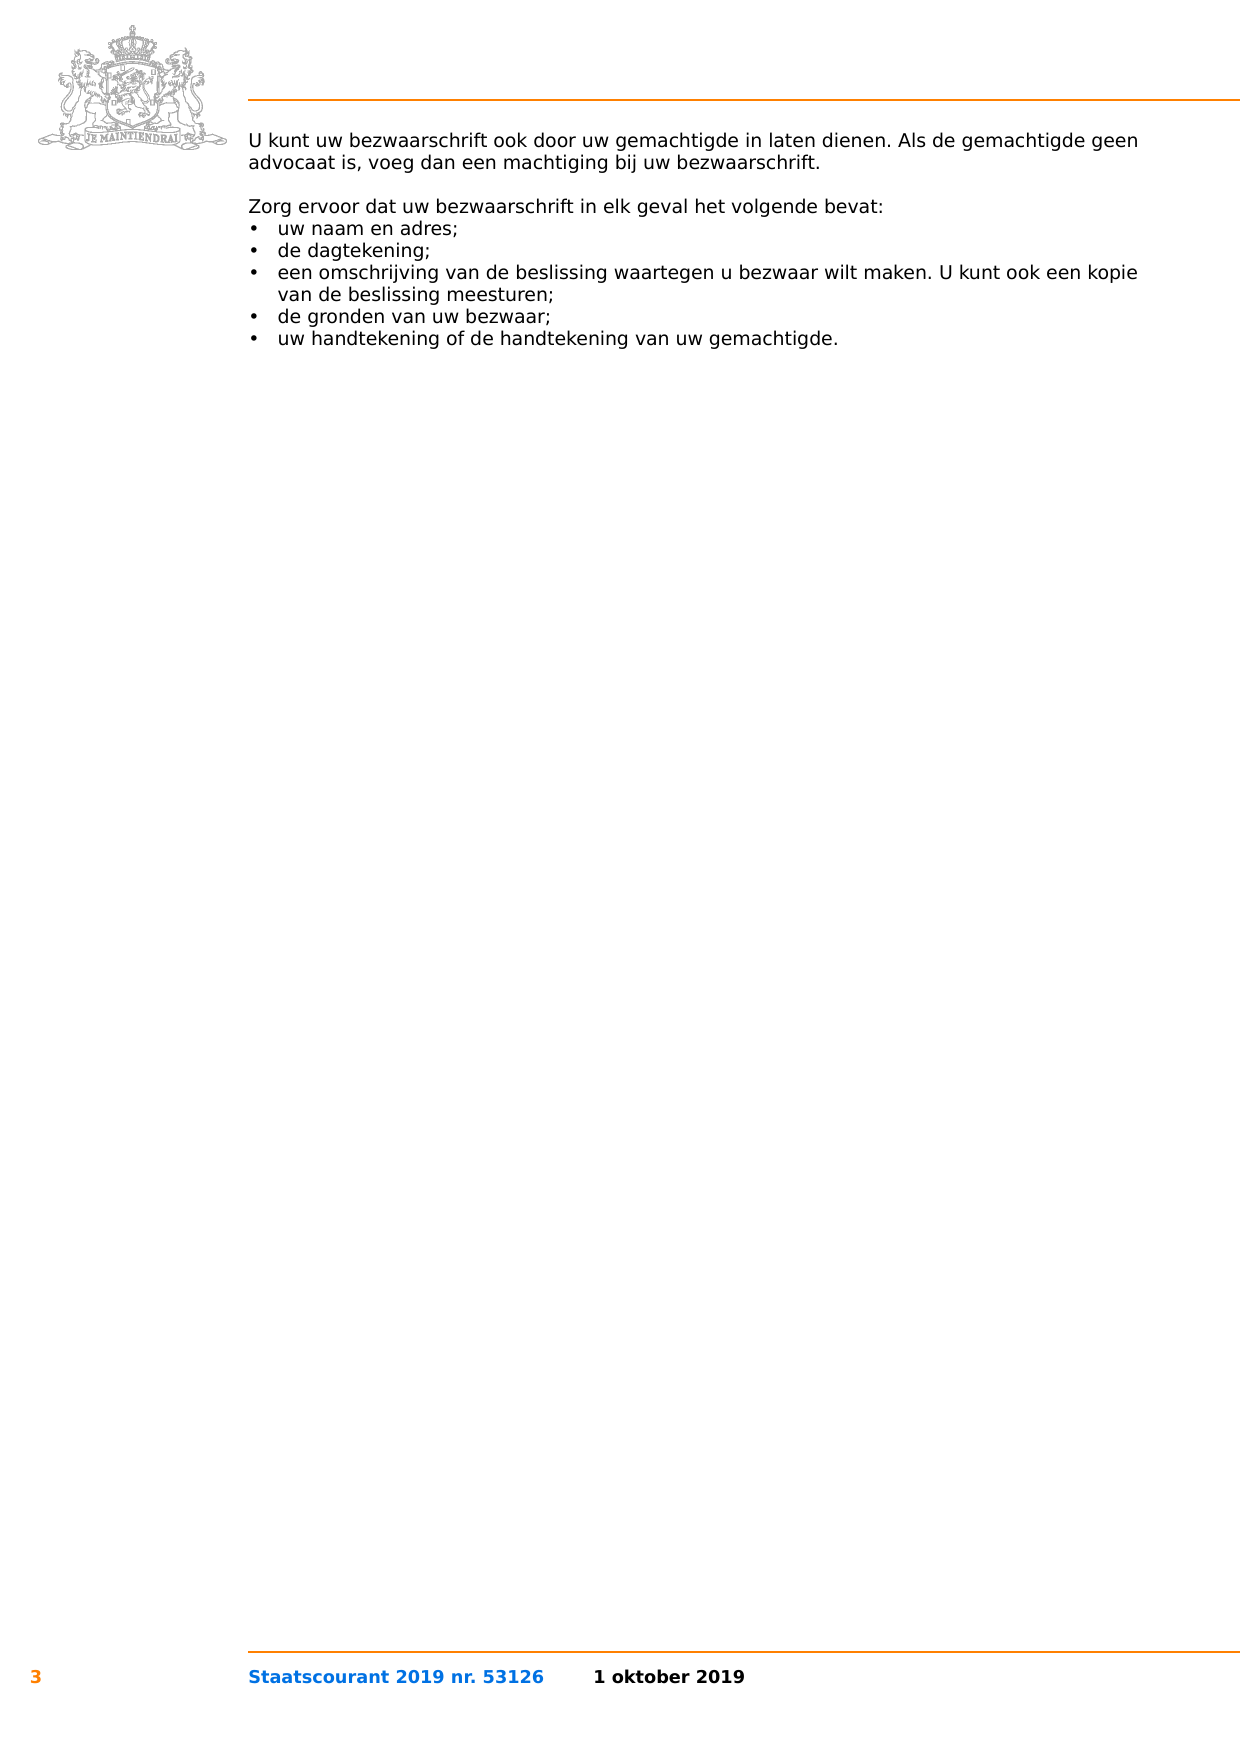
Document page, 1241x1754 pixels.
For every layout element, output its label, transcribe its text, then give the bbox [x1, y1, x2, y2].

text • uw handtekening of de handtekening van uw gemachtigde. [248, 328, 1163, 349]
text • uw naam en adres; [248, 218, 1163, 240]
text • een omschrijving van de beslissing waartegen u bezwaar wilt maken. U kunt ook een kopie van de beslissing meesturen; [248, 262, 1163, 306]
text • de dagtekening; [248, 240, 1163, 262]
text Zorg ervoor dat uw bezwaarschrift in elk geval het volgende bevat: [248, 196, 1163, 218]
text U kunt uw bezwaarschrift ook door uw gemachtigde in laten dienen. Als de gemachtigde geen advocaat is, voeg dan een machtiging bij uw bezwaarschrift. [248, 130, 1163, 174]
text • de gronden van uw bezwaar; [248, 306, 1163, 328]
picture [38, 25, 227, 150]
